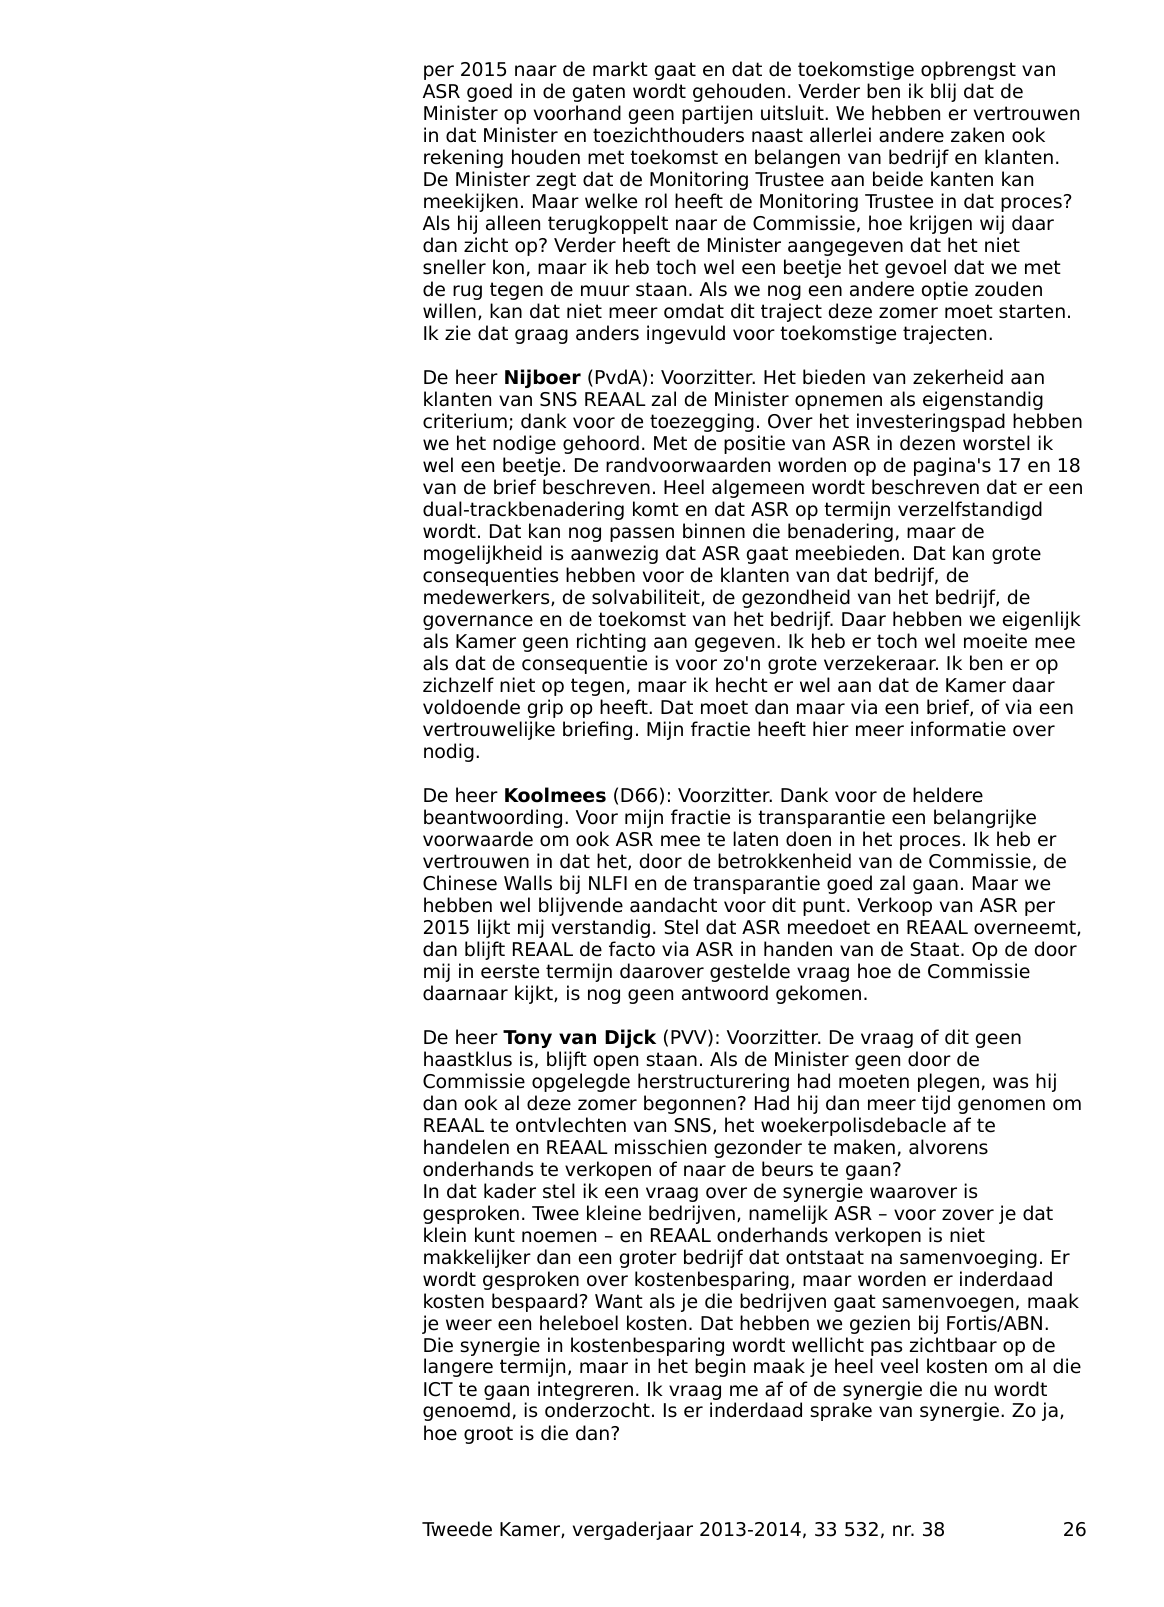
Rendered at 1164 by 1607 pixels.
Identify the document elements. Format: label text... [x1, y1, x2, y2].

text De heer Koolmees (D66): Voorzitter. Dank voor de heldere beantwoording. Voor mijn fractie is transparantie een belangrijke voorwaarde om ook ASR mee te laten doen in het proces. Ik heb er vertrouwen in dat het, door de betrokkenheid van de Commissie, de Chinese Walls bij NLFI en de transparantie goed zal gaan. Maar we hebben wel blijvende aandacht voor dit punt. Verkoop van ASR per 2015 lijkt mij verstandig. Stel dat ASR meedoet en REAAL overneemt, dan blijft REAAL de facto via ASR in handen van de Staat. Op de door mij in eerste termijn daarover gestelde vraag hoe de Commissie daarnaar kijkt, is nog geen antwoord gekomen. [422, 785, 1087, 1004]
text In dat kader stel ik een vraag over de synergie waarover is gesproken. Twee kleine bedrijven, namelijk ASR – voor zover je dat klein kunt noemen – en REAAL onderhands verkopen is niet makkelijker dan een groter bedrijf dat ontstaat na samenvoeging. Er wordt gesproken over kostenbesparing, maar worden er inderdaad kosten bespaard? Want als je die bedrijven gaat samenvoegen, maak je weer een heleboel kosten. Dat hebben we gezien bij Fortis/ABN. Die synergie in kostenbesparing wordt wellicht pas zichtbaar op de langere termijn, maar in het begin maak je heel veel kosten om al die ICT te gaan integreren. Ik vraag me af of de synergie die nu wordt genoemd, is onderzocht. Is er inderdaad sprake van synergie. Zo ja, hoe groot is die dan? [422, 1181, 1087, 1444]
text De heer Nijboer (PvdA): Voorzitter. Het bieden van zekerheid aan klanten van SNS REAAL zal de Minister opnemen als eigenstandig criterium; dank voor de toezegging. Over het investeringspad hebben we het nodige gehoord. Met de positie van ASR in dezen worstel ik wel een beetje. De randvoorwaarden worden op de pagina's 17 en 18 van de brief beschreven. Heel algemeen wordt beschreven dat er een dual-trackbenadering komt en dat ASR op termijn verzelfstandigd wordt. Dat kan nog passen binnen die benadering, maar de mogelijkheid is aanwezig dat ASR gaat meebieden. Dat kan grote consequenties hebben voor de klanten van dat bedrijf, de medewerkers, de solvabiliteit, de gezondheid van het bedrijf, de governance en de toekomst van het bedrijf. Daar hebben we eigenlijk als Kamer geen richting aan gegeven. Ik heb er toch wel moeite mee als dat de consequentie is voor zo'n grote verzekeraar. Ik ben er op zichzelf niet op tegen, maar ik hecht er wel aan dat de Kamer daar voldoende grip op heeft. Dat moet dan maar via een brief, of via een vertrouwelijke briefing. Mijn fractie heeft hier meer informatie over nodig. [422, 367, 1087, 763]
text De heer Tony van Dijck (PVV): Voorzitter. De vraag of dit geen haastklus is, blijft open staan. Als de Minister geen door de Commissie opgelegde herstructurering had moeten plegen, was hij dan ook al deze zomer begonnen? Had hij dan meer tijd genomen om REAAL te ontvlechten van SNS, het woekerpolisdebacle af te handelen en REAAL misschien gezonder te maken, alvorens onderhands te verkopen of naar de beurs te gaan? [422, 1027, 1087, 1181]
text per 2015 naar de markt gaat en dat de toekomstige opbrengst van ASR goed in de gaten wordt gehouden. Verder ben ik blij dat de Minister op voorhand geen partijen uitsluit. We hebben er vertrouwen in dat Minister en toezichthouders naast allerlei andere zaken ook rekening houden met toekomst en belangen van bedrijf en klanten. De Minister zegt dat de Monitoring Trustee aan beide kanten kan meekijken. Maar welke rol heeft de Monitoring Trustee in dat proces? Als hij alleen terugkoppelt naar de Commissie, hoe krijgen wij daar dan zicht op? Verder heeft de Minister aangegeven dat het niet sneller kon, maar ik heb toch wel een beetje het gevoel dat we met de rug tegen de muur staan. Als we nog een andere optie zouden willen, kan dat niet meer omdat dit traject deze zomer moet starten. Ik zie dat graag anders ingevuld voor toekomstige trajecten. [422, 59, 1087, 345]
